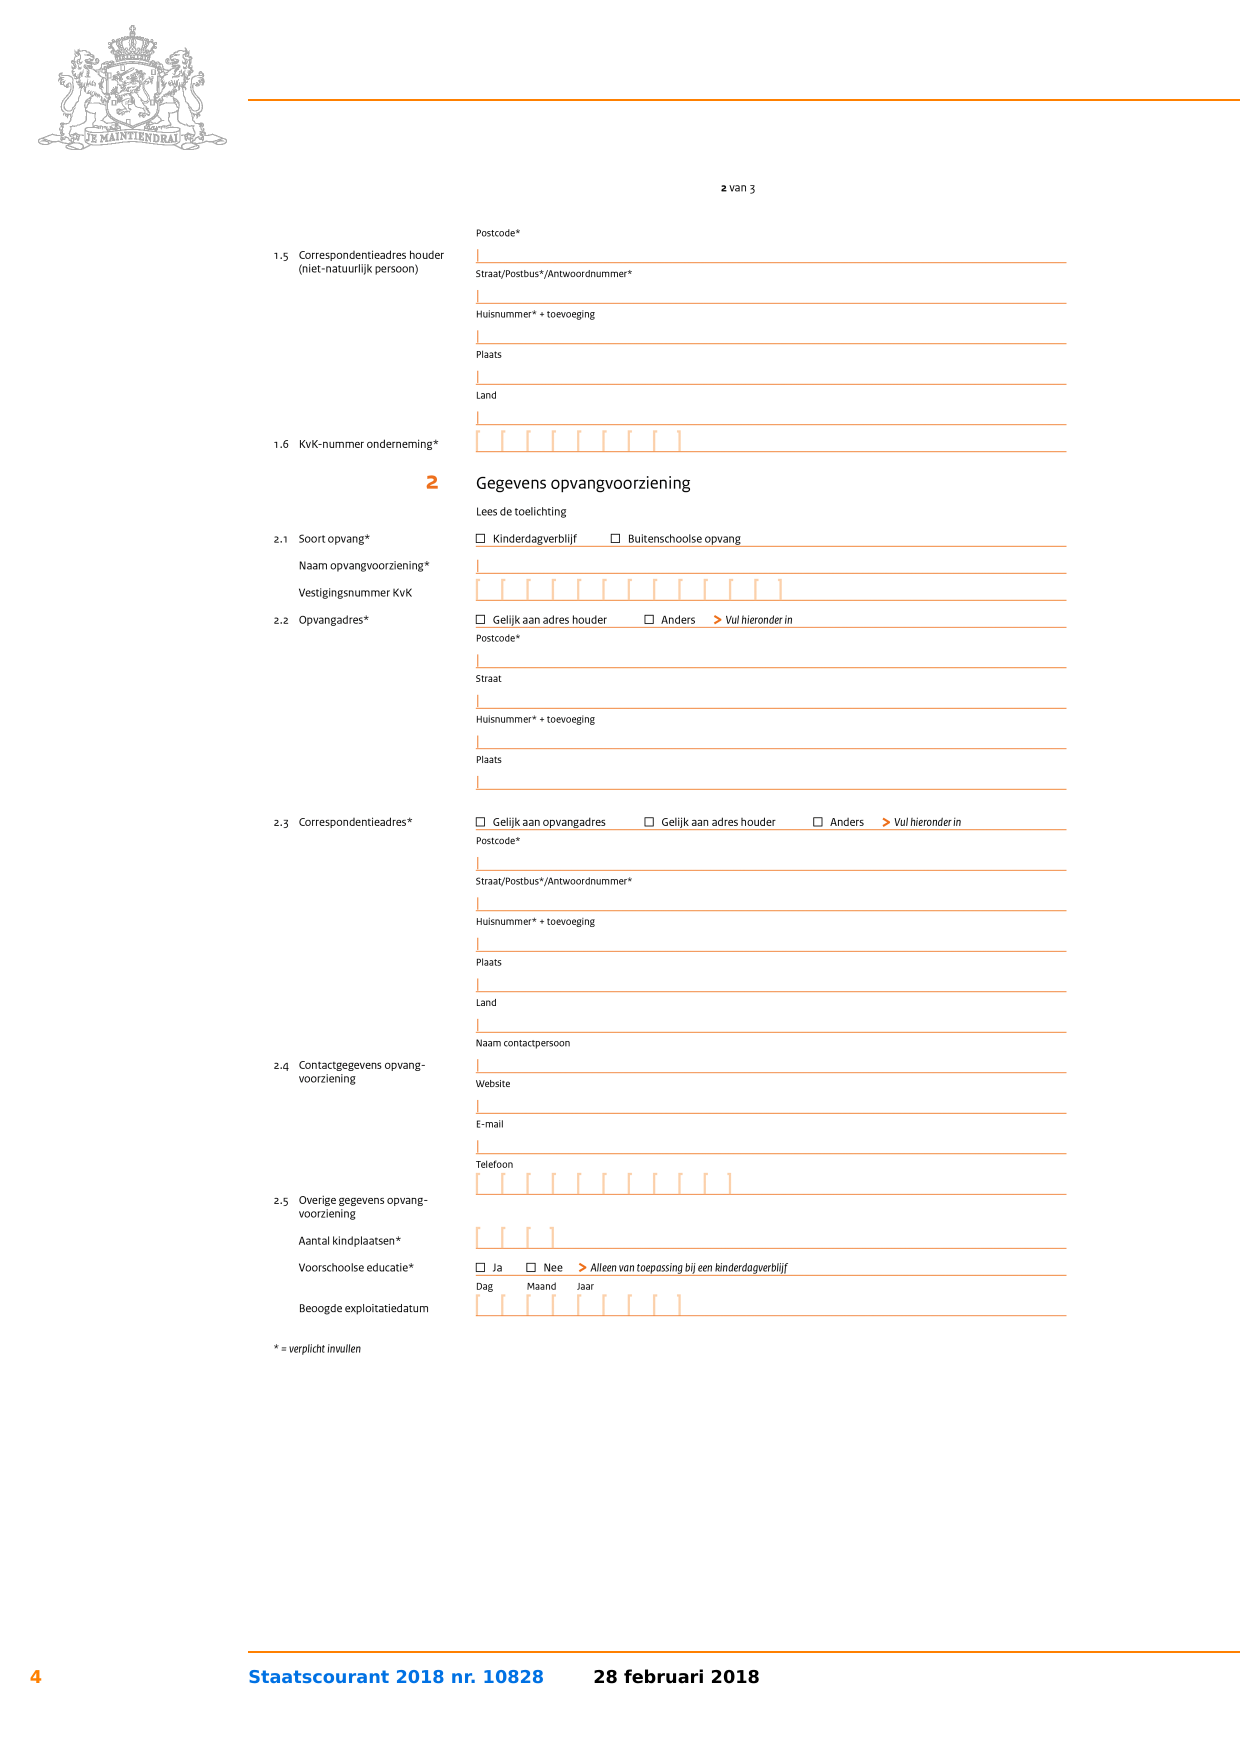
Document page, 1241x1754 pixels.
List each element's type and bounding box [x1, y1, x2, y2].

picture [38, 25, 227, 150]
picture [248, 151, 1134, 1404]
